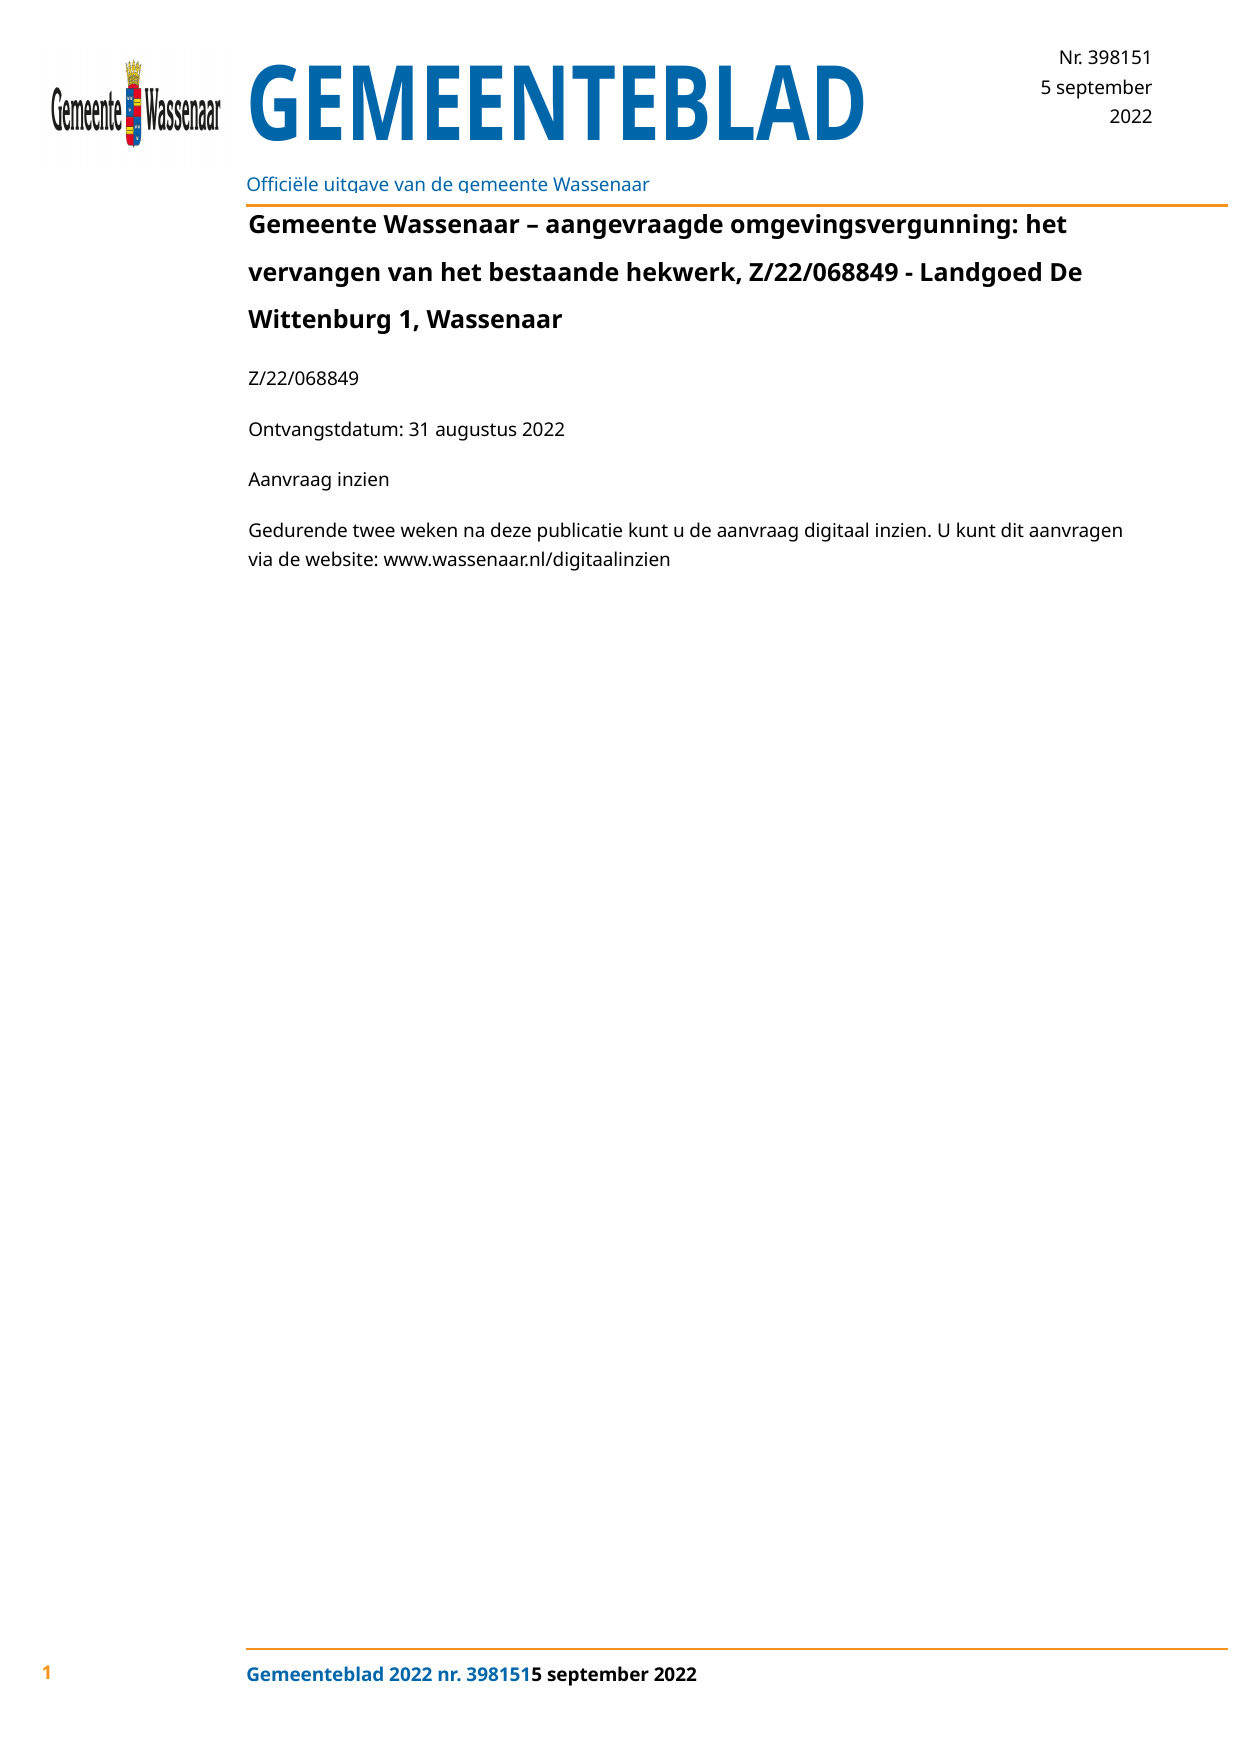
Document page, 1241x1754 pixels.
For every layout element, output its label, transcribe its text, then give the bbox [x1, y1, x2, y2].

text Gemeente Wassenaar – aangevraagde omgevingsvergunning: het vervangen van het bestaande hekwerk, Z/22/068849 - Landgoed De Wittenburg 1, Wassenaar [248, 207, 1152, 336]
text Aanvraag inzien [248, 466, 1152, 492]
text Z/22/068849 [248, 366, 1152, 391]
text Ontvangstdatum: 31 augustus 2022 [248, 416, 1152, 442]
text Gedurende twee weken na deze publicatie kunt u de aanvraag digitaal inzien. U kunt dit aanvragen via de website: www.wassenaar.nl/digitaalinzien [248, 517, 1152, 572]
picture [41, 47, 231, 172]
